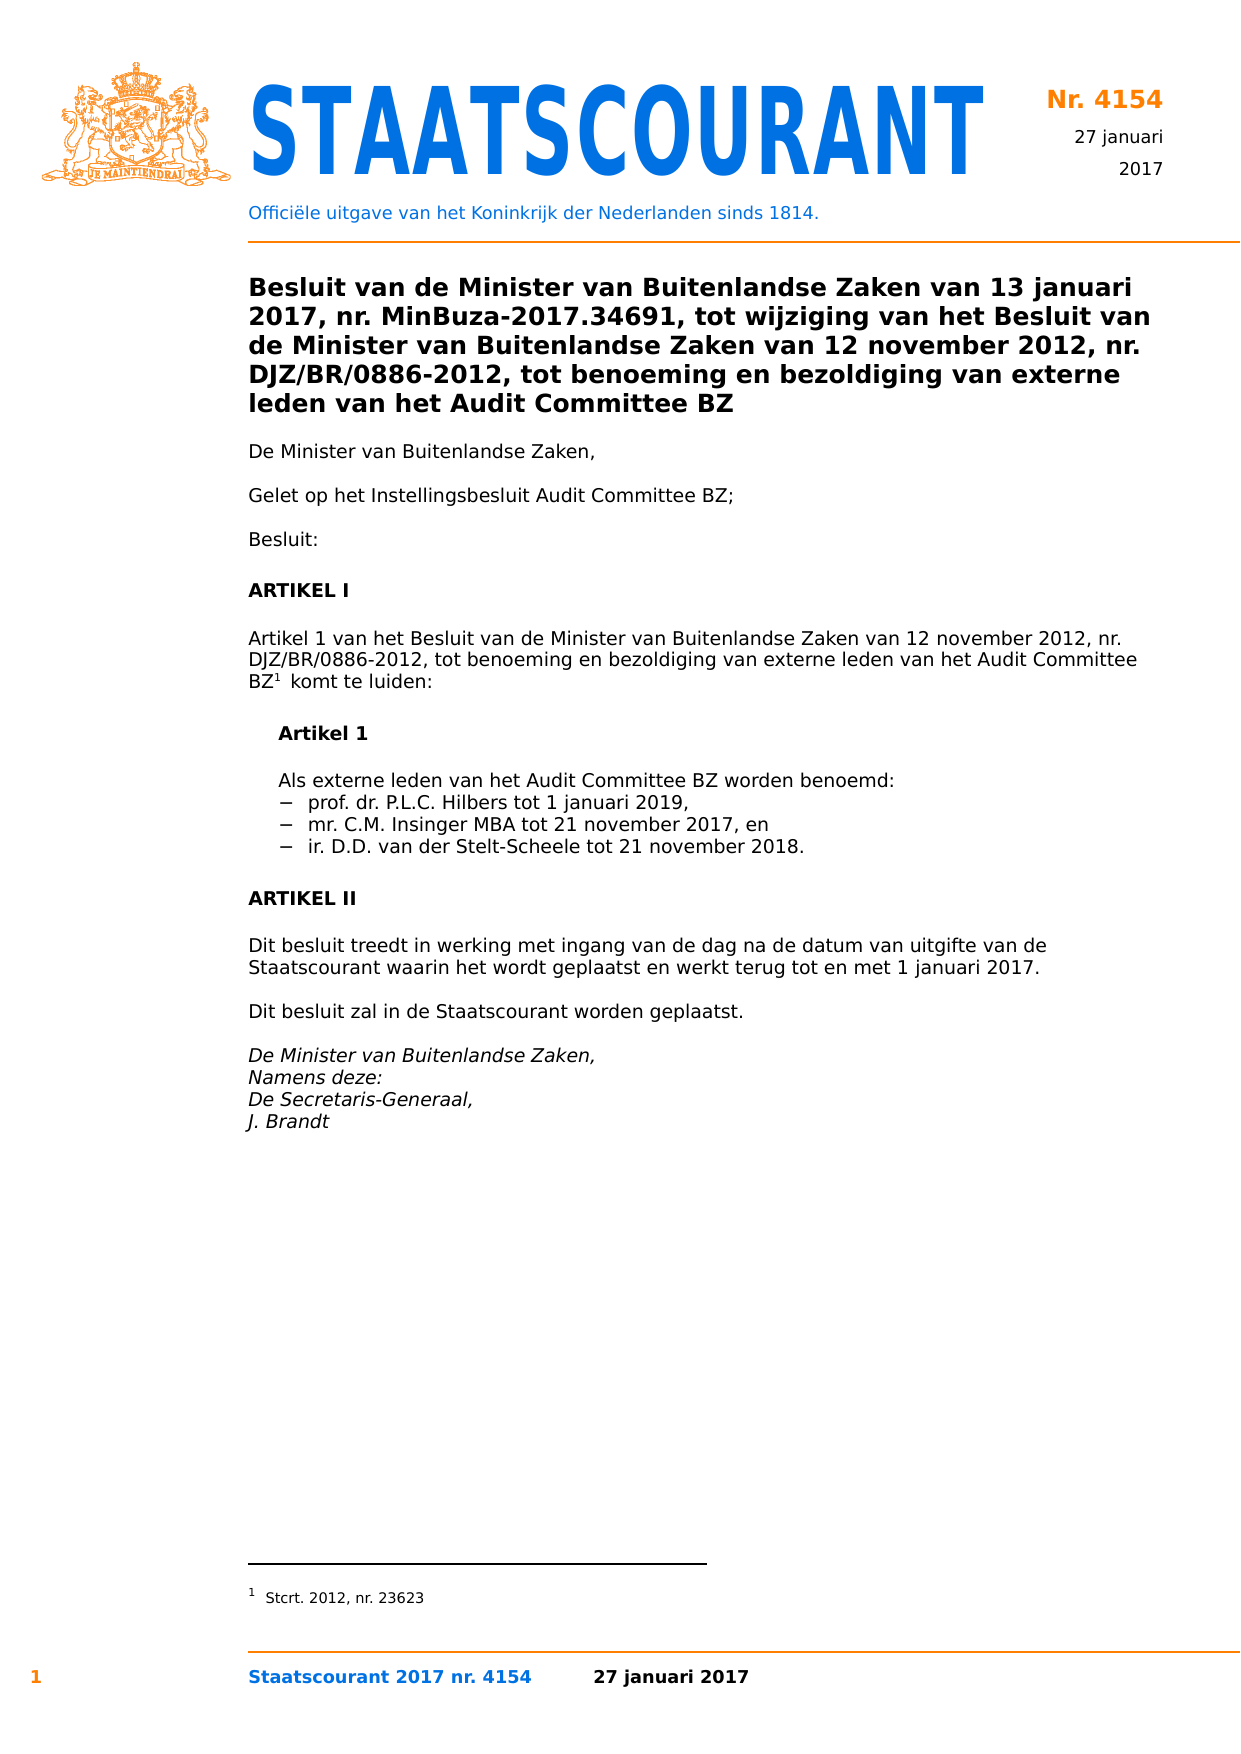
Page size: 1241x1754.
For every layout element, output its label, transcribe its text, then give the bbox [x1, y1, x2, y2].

text De Minister van Buitenlandse Zaken, Namens deze: De Secretaris-Generaal, J. Brandt [248, 1045, 1163, 1133]
text − mr. C.M. Insinger MBA tot 21 november 2017, en [278, 814, 1163, 836]
text − ir. D.D. van der Stelt-Scheele tot 21 november 2018. [278, 836, 1163, 858]
table_cell Officiële uitgave van het Koninkrijk der Nederlanden sinds 1814. [248, 203, 1240, 241]
subtitle Artikel 1 [278, 723, 1163, 745]
picture [41, 62, 231, 186]
text De Minister van Buitenlandse Zaken, [248, 441, 1163, 463]
table_header [25, 62, 248, 241]
subtitle Besluit van de Minister van Buitenlandse Zaken van 13 januari 2017, nr. MinBuza-2017.34691, tot wijziging van het Besluit van de Minister van Buitenlandse Zaken van 12 november 2012, nr. DJZ/BR/0886-2012, tot benoeming en bezoldiging van externe leden van het Audit Committee BZ [248, 273, 1163, 419]
text Artikel 1 van het Besluit van de Minister van Buitenlandse Zaken van 12 november 2012, nr. DJZ/BR/0886-2012, tot benoeming en bezoldiging van externe leden van het Audit Committee BZ komt te luiden: [248, 627, 1163, 693]
text Stcrt. 2012, nr. 23623 [248, 1586, 1163, 1608]
subtitle ARTIKEL I [248, 580, 1163, 602]
table_cell 27 januari [998, 121, 1240, 153]
text Als externe leden van het Audit Committee BZ worden benoemd: [278, 770, 1163, 792]
table_cell 2017 [998, 153, 1240, 203]
text Besluit: [248, 528, 1163, 550]
table_header Nr. 4154 [998, 62, 1240, 121]
text − prof. dr. P.L.C. Hilbers tot 1 januari 2019, [278, 792, 1163, 814]
text Dit besluit zal in de Staatscourant worden geplaatst. [248, 1001, 1163, 1023]
text Gelet op het Instellingsbesluit Audit Committee BZ; [248, 484, 1163, 507]
text Dit besluit treedt in werking met ingang van de dag na de datum van uitgifte van de Staatscourant waarin het wordt geplaatst en werkt terug tot en met 1 januari 2017. [248, 935, 1163, 979]
table_header STAATSCOURANT [248, 62, 998, 203]
subtitle ARTIKEL II [248, 888, 1163, 910]
